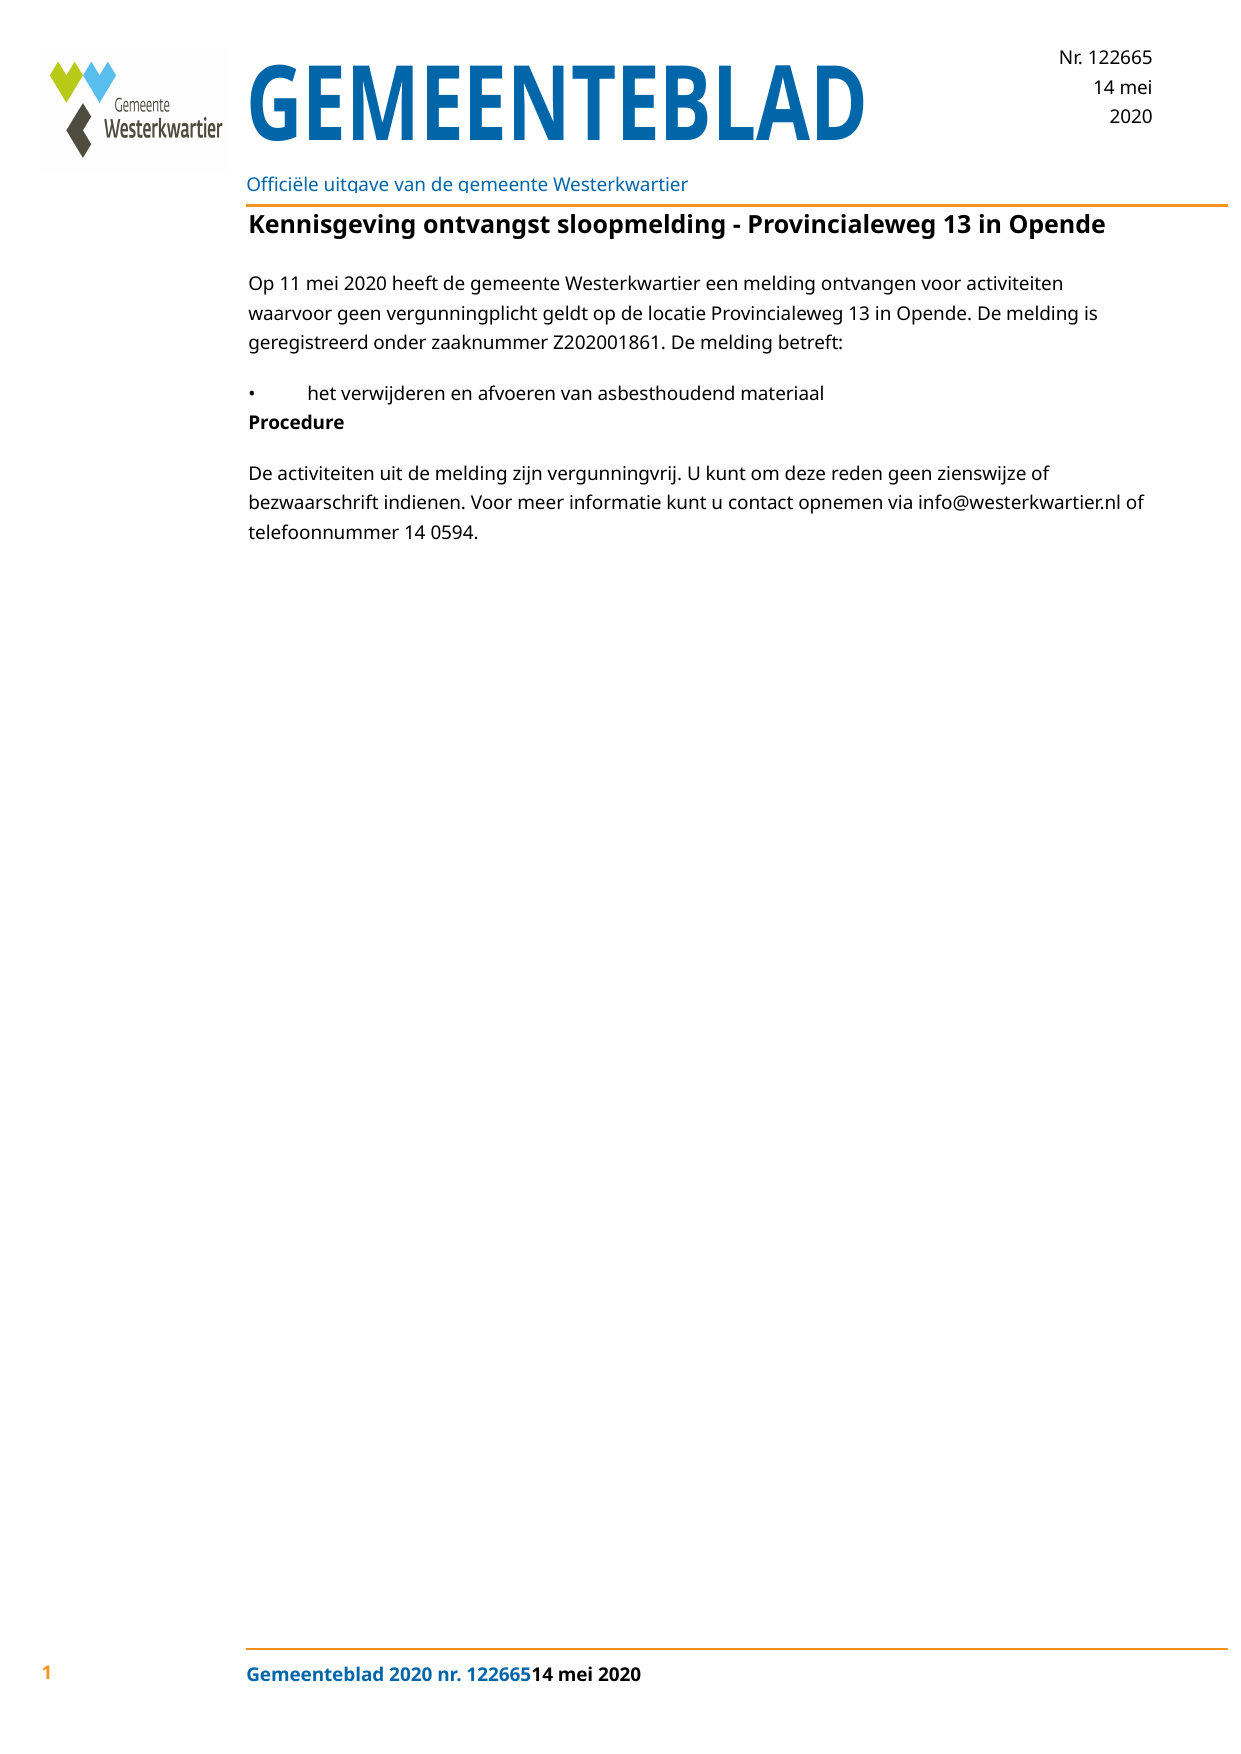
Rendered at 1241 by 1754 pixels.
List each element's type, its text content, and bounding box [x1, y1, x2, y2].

text Procedure [248, 409, 1152, 435]
text Kennisgeving ontvangst sloopmelding - Provincialeweg 13 in Opende [248, 207, 1152, 241]
text De activiteiten uit de melding zijn vergunningvrij. U kunt om deze reden geen zienswijze of bezwaarschrift indienen. Voor meer informatie kunt u contact opnemen via info@westerkwartier.nl of telefoonnummer 14 0594. [248, 460, 1152, 545]
picture [41, 47, 231, 172]
list het verwijderen en afvoeren van asbesthoudend materiaal [248, 380, 1152, 406]
text Op 11 mei 2020 heeft de gemeente Westerkwartier een melding ontvangen voor activiteiten waarvoor geen vergunningplicht geldt op de locatie Provincialeweg 13 in Opende. De melding is geregistreerd onder zaaknummer Z202001861. De melding betreft: [248, 270, 1152, 355]
